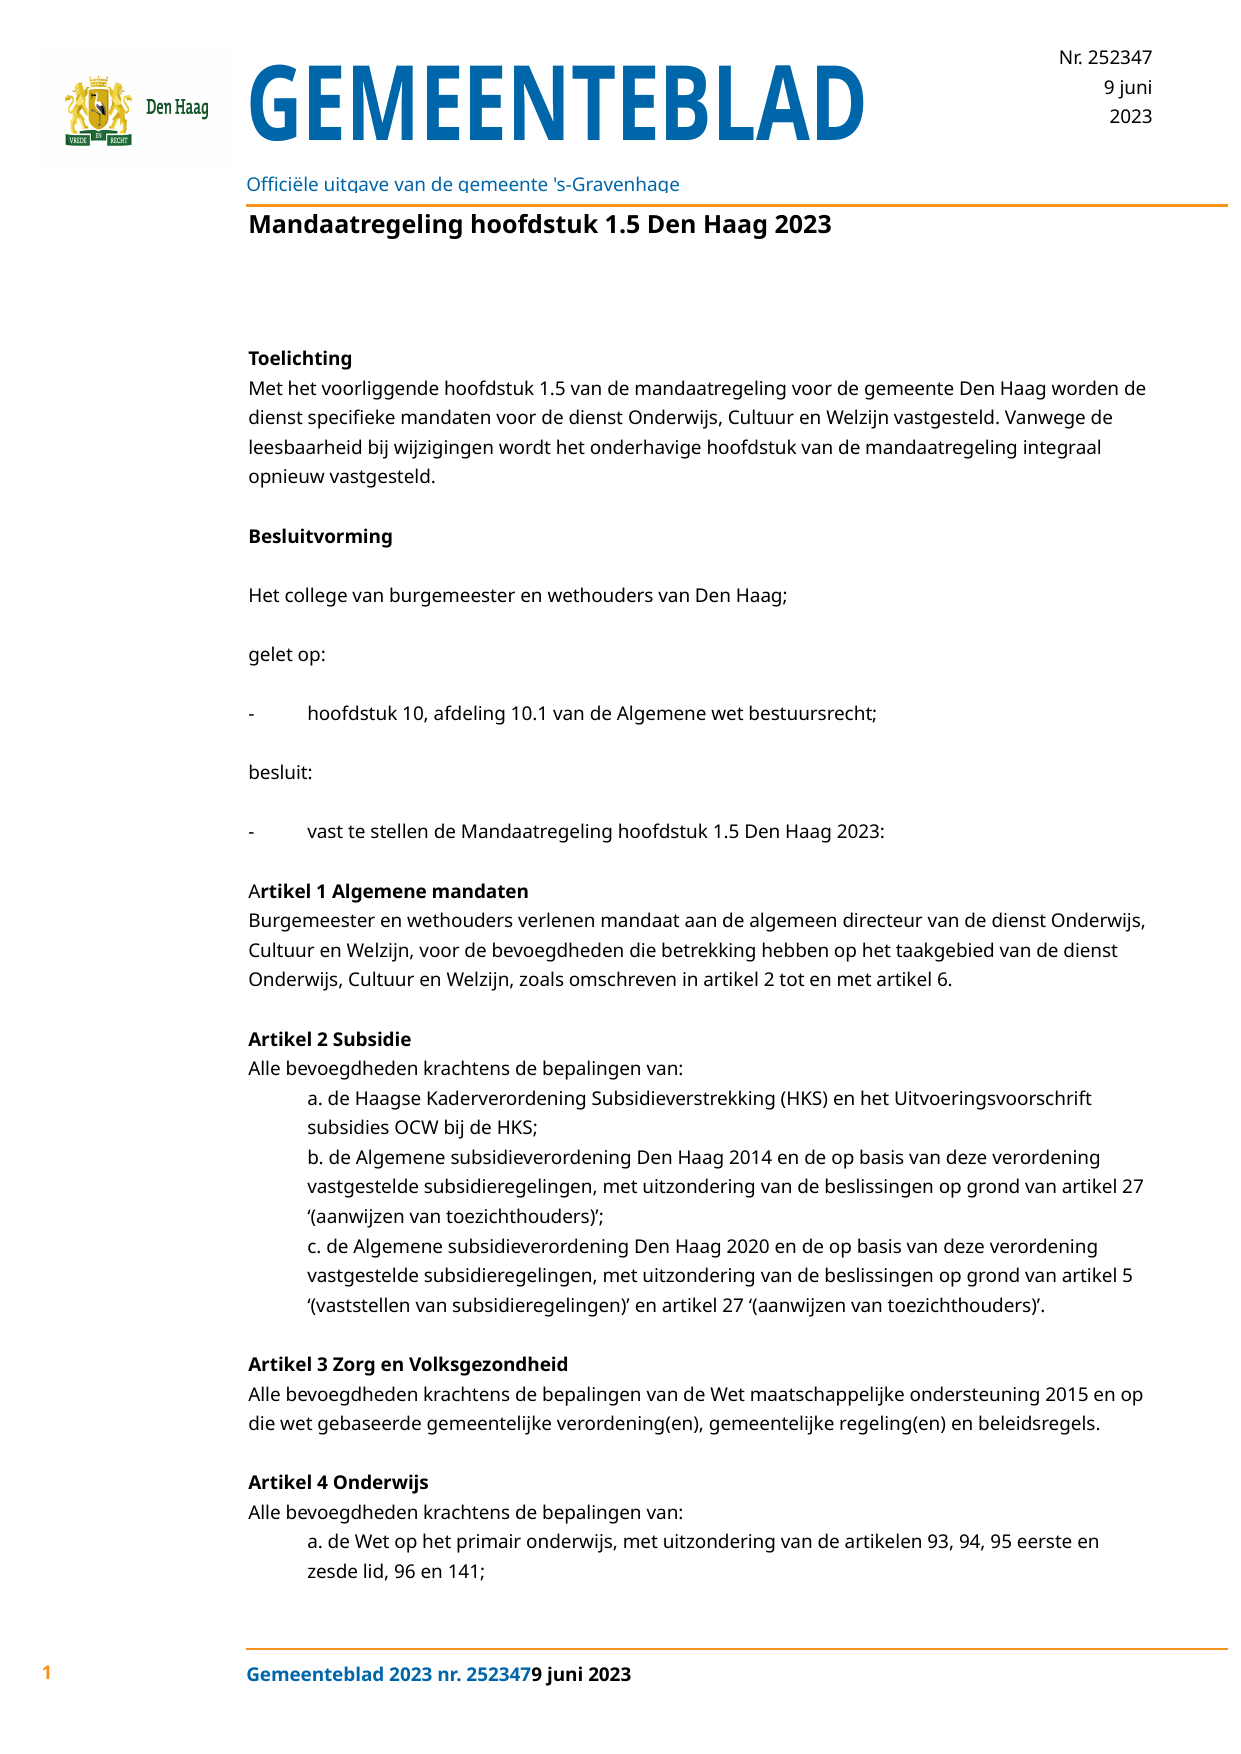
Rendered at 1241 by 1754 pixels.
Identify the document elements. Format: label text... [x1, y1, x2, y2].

text Mandaatregeling hoofdstuk 1.5 Den Haag 2023 [248, 207, 1152, 241]
text Artikel 3 Zorg en Volksgezondheid [248, 1351, 1152, 1377]
picture [41, 47, 231, 172]
text Artikel 1 Algemene mandaten [248, 878, 1152, 903]
text Toelichting [248, 345, 1152, 371]
text Artikel 4 Onderwijs [248, 1469, 1152, 1495]
list a. de Wet op het primair onderwijs, met uitzondering van de artikelen 93, 94, 95 eerste en zesde lid, 96 en 141; [248, 1529, 1152, 1584]
text Alle bevoegdheden krachtens de bepalingen van: [248, 1499, 1152, 1525]
list b. de Algemene subsidieverordening Den Haag 2014 en de op basis van deze verordening vastgestelde subsidieregelingen, met uitzondering van de beslissingen op grond van artikel 27 ‘(aanwijzen van toezichthouders)’; [248, 1144, 1152, 1229]
text Besluitvorming [248, 523, 1152, 548]
list c. de Algemene subsidieverordening Den Haag 2020 en de op basis van deze verordening vastgestelde subsidieregelingen, met uitzondering van de beslissingen op grond van artikel 5 ‘(vaststellen van subsidieregelingen)’ en artikel 27 ‘(aanwijzen van toezichthouders)’. [248, 1233, 1152, 1318]
list hoofdstuk 10, afdeling 10.1 van de Algemene wet bestuursrecht; [248, 700, 1152, 726]
list a. de Haagse Kaderverordening Subsidieverstrekking (HKS) en het Uitvoeringsvoorschrift subsidies OCW bij de HKS; [248, 1085, 1152, 1140]
text Met het voorliggende hoofdstuk 1.5 van de mandaatregeling voor de gemeente Den Haag worden de dienst specifieke mandaten voor de dienst Onderwijs, Cultuur en Welzijn vastgesteld. Vanwege de leesbaarheid bij wijzigingen wordt het onderhavige hoofdstuk van de mandaatregeling integraal opnieuw vastgesteld. [248, 375, 1152, 489]
text gelet op: [248, 641, 1152, 667]
text Alle bevoegdheden krachtens de bepalingen van: [248, 1055, 1152, 1081]
text Alle bevoegdheden krachtens de bepalingen van de Wet maatschappelijke ondersteuning 2015 en op die wet gebaseerde gemeentelijke verordening(en), gemeentelijke regeling(en) en beleidsregels. [248, 1381, 1152, 1436]
list vast te stellen de Mandaatregeling hoofdstuk 1.5 Den Haag 2023: [248, 819, 1152, 844]
text Het college van burgemeester en wethouders van Den Haag; [248, 582, 1152, 608]
text Burgemeester en wethouders verlenen mandaat aan de algemeen directeur van de dienst Onderwijs, Cultuur en Welzijn, voor de bevoegdheden die betrekking hebben op het taakgebied van de dienst Onderwijs, Cultuur en Welzijn, zoals omschreven in artikel 2 tot en met artikel 6. [248, 907, 1152, 992]
text Artikel 2 Subsidie [248, 1026, 1152, 1051]
text besluit: [248, 759, 1152, 785]
